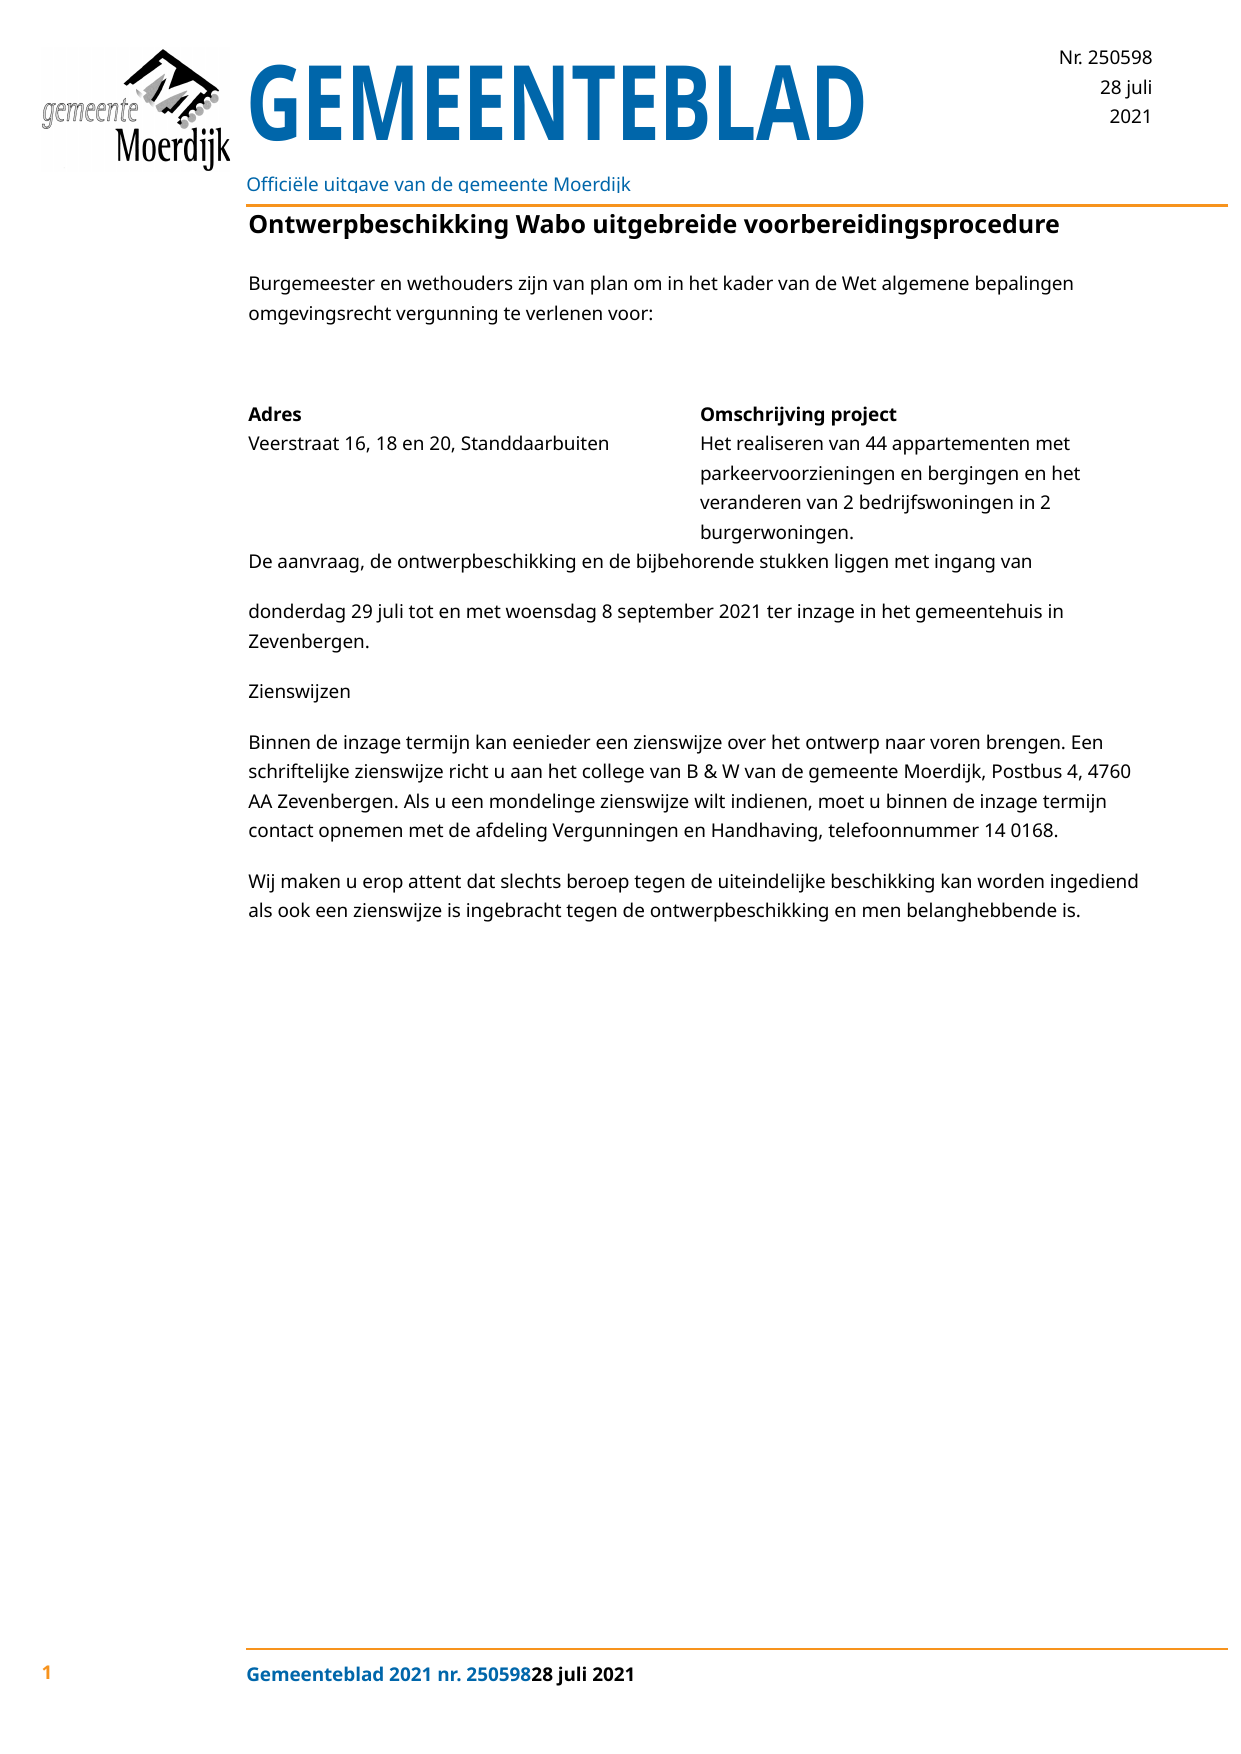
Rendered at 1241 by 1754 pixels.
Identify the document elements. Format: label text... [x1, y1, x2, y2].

table_header Omschrijving project Het realiseren van 44 appartementen met parkeervoorzieningen en bergingen en het veranderen van 2 bedrijfswoningen in 2 burgerwoningen. [700, 401, 1152, 545]
table_header Adres Veerstraat 16, 18 en 20, Standdaarbuiten [248, 401, 700, 545]
text Wij maken u erop attent dat slechts beroep tegen de uiteindelijke beschikking kan worden ingediend als ook een zienswijze is ingebracht tegen de ontwerpbeschikking en men belanghebbende is. [248, 868, 1152, 923]
text donderdag 29 juli tot en met woensdag 8 september 2021 ter inzage in het gemeentehuis in Zevenbergen. [248, 598, 1152, 654]
text De aanvraag, de ontwerpbeschikking en de bijbehorende stukken liggen met ingang van [248, 548, 1152, 574]
picture [41, 47, 231, 172]
text Binnen de inzage termijn kan eenieder een zienswijze over het ontwerp naar voren brengen. Een schriftelijke zienswijze richt u aan het college van B & W van de gemeente Moerdijk, Postbus 4, 4760 AA Zevenbergen. Als u een mondelinge zienswijze wilt indienen, moet u binnen de inzage termijn contact opnemen met de afdeling Vergunningen en Handhaving, telefoonnummer 14 0168. [248, 729, 1152, 843]
text Burgemeester en wethouders zijn van plan om in het kader van de Wet algemene bepalingen omgevingsrecht vergunning te verlenen voor: [248, 270, 1152, 326]
text Zienswijzen [248, 678, 1152, 704]
text Ontwerpbeschikking Wabo uitgebreide voorbereidingsprocedure [248, 207, 1152, 241]
